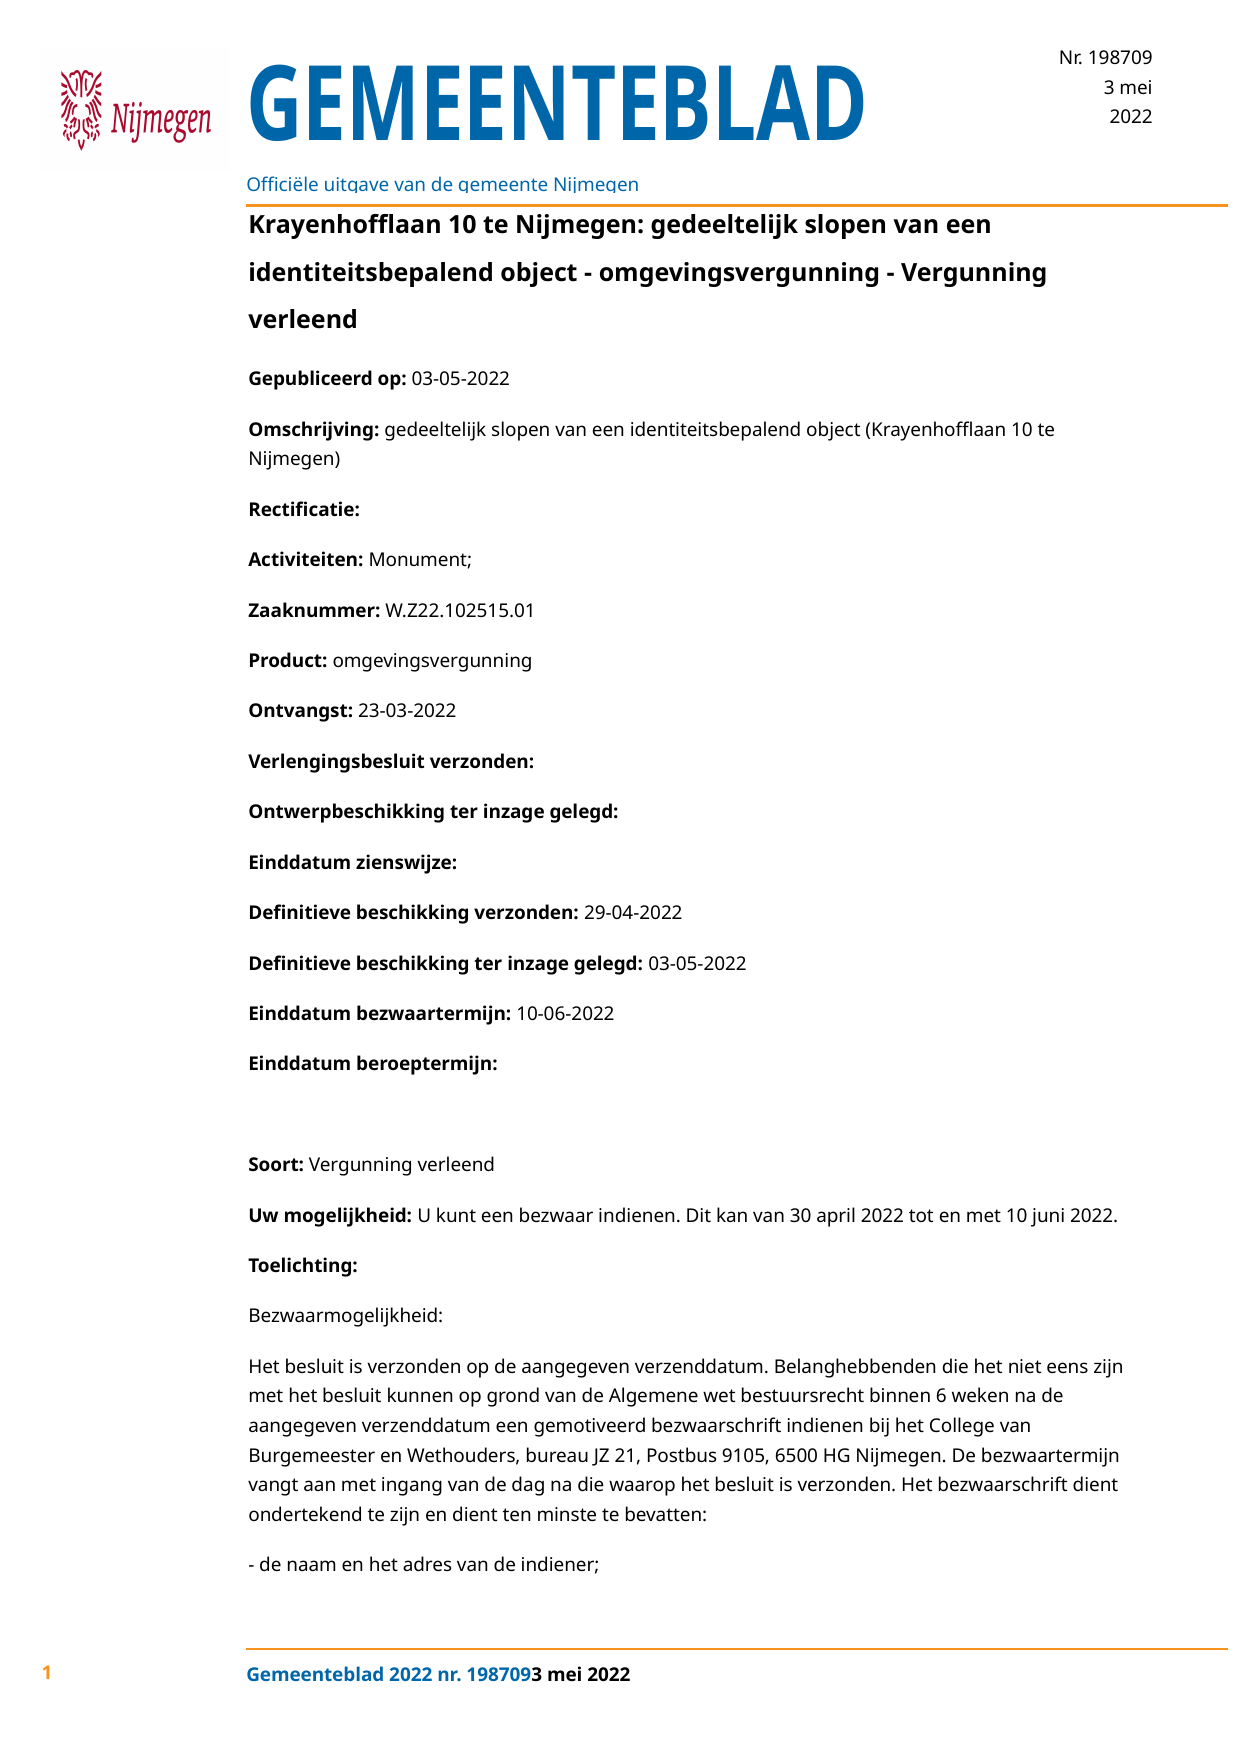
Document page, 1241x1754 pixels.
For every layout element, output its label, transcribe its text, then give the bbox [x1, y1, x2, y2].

text - de naam en het adres van de indiener; [248, 1551, 1152, 1577]
text Ontwerpbeschikking ter inzage gelegd: [248, 798, 1152, 824]
text Einddatum beroeptermijn: [248, 1051, 1152, 1076]
text Bezwaarmogelijkheid: [248, 1303, 1152, 1328]
text Omschrijving: gedeeltelijk slopen van een identiteitsbepalend object (Krayenhofflaan 10 te Nijmegen) [248, 416, 1152, 471]
text Krayenhofflaan 10 te Nijmegen: gedeeltelijk slopen van een identiteitsbepalend object - omgevingsvergunning - Vergunning verleend [248, 207, 1152, 336]
text Het besluit is verzonden op de aangegeven verzenddatum. Belanghebbenden die het niet eens zijn met het besluit kunnen op grond van de Algemene wet bestuursrecht binnen 6 weken na de aangegeven verzenddatum een gemotiveerd bezwaarschrift indienen bij het College van Burgemeester en Wethouders, bureau JZ 21, Postbus 9105, 6500 HG Nijmegen. De bezwaartermijn vangt aan met ingang van de dag na die waarop het besluit is verzonden. Het bezwaarschrift dient ondertekend te zijn en dient ten minste te bevatten: [248, 1353, 1152, 1527]
text Verlengingsbesluit verzonden: [248, 748, 1152, 774]
text Product: omgevingsvergunning [248, 647, 1152, 673]
text Toelichting: [248, 1252, 1152, 1278]
text Activiteiten: Monument; [248, 546, 1152, 572]
picture [41, 47, 231, 172]
text Uw mogelijkheid: U kunt een bezwaar indienen. Dit kan van 30 april 2022 tot en met 10 juni 2022. [248, 1202, 1152, 1227]
text Definitieve beschikking ter inzage gelegd: 03-05-2022 [248, 950, 1152, 975]
text Soort: Vergunning verleend [248, 1151, 1152, 1177]
text Gepubliceerd op: 03-05-2022 [248, 366, 1152, 391]
text Definitieve beschikking verzonden: 29-04-2022 [248, 899, 1152, 925]
text Einddatum zienswijze: [248, 849, 1152, 874]
text Einddatum bezwaartermijn: 10-06-2022 [248, 1000, 1152, 1026]
text Zaaknummer: W.Z22.102515.01 [248, 597, 1152, 622]
text Ontvangst: 23-03-2022 [248, 698, 1152, 723]
text Rectificatie: [248, 496, 1152, 522]
